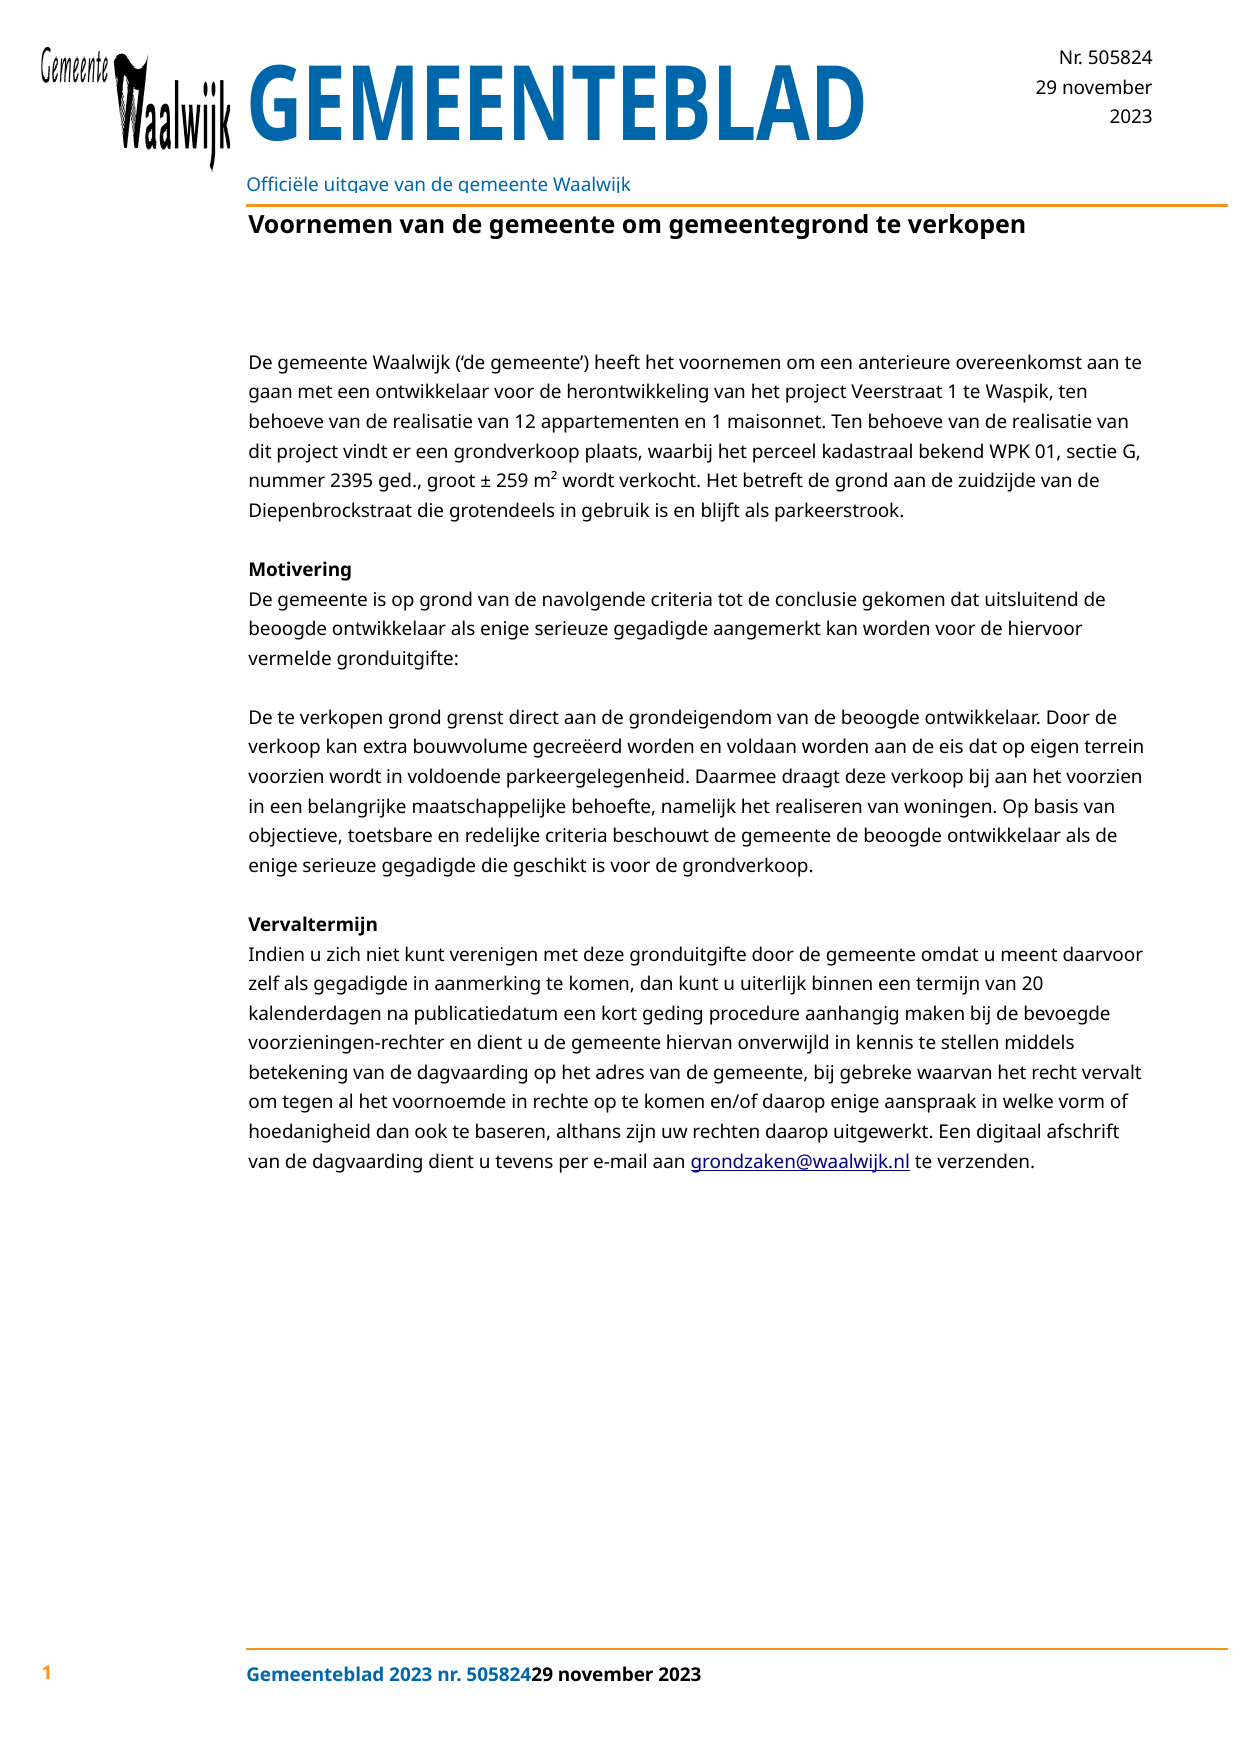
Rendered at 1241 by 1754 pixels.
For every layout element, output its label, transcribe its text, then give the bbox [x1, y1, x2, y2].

text De gemeente is op grond van de navolgende criteria tot de conclusie gekomen dat uitsluitend de beoogde ontwikkelaar als enige serieuze gegadigde aangemerkt kan worden voor de hiervoor vermelde gronduitgifte: [248, 586, 1152, 671]
text Voornemen van de gemeente om gemeentegrond te verkopen [248, 207, 1152, 241]
text De gemeente Waalwijk (‘de gemeente’) heeft het voornemen om een anterieure overeenkomst aan te gaan met een ontwikkelaar voor de herontwikkeling van het project Veerstraat 1 te Waspik, ten behoeve van de realisatie van 12 appartementen en 1 maisonnet. Ten behoeve van de realisatie van dit project vindt er een grondverkoop plaats, waarbij het perceel kadastraal bekend WPK 01, sectie G, nummer 2395 ged., groot ± 259 m² wordt verkocht. Het betreft de grond aan de zuidzijde van de Diepenbrockstraat die grotendeels in gebruik is en blijft als parkeerstrook. [248, 349, 1152, 523]
text Vervaltermijn [248, 911, 1152, 937]
text De te verkopen grond grenst direct aan de grondeigendom van de beoogde ontwikkelaar. Door de verkoop kan extra bouwvolume gecreëerd worden en voldaan worden aan de eis dat op eigen terrein voorzien wordt in voldoende parkeergelegenheid. Daarmee draagt deze verkoop bij aan het voorzien in een belangrijke maatschappelijke behoefte, namelijk het realiseren van woningen. Op basis van objectieve, toetsbare en redelijke criteria beschouwt de gemeente de beoogde ontwikkelaar als de enige serieuze gegadigde die geschikt is voor de grondverkoop. [248, 704, 1152, 878]
text Indien u zich niet kunt verenigen met deze gronduitgifte door de gemeente omdat u meent daarvoor zelf als gegadigde in aanmerking te komen, dan kunt u uiterlijk binnen een termijn van 20 kalenderdagen na publicatiedatum een kort geding procedure aanhangig maken bij de bevoegde voorzieningen-rechter en dient u de gemeente hiervan onverwijld in kennis te stellen middels betekening van de dagvaarding op het adres van de gemeente, bij gebreke waarvan het recht vervalt om tegen al het voornoemde in rechte op te komen en/of daarop enige aanspraak in welke vorm of hoedanigheid dan ook te baseren, althans zijn uw rechten daarop uitgewerkt. Een digitaal afschrift van de dagvaarding dient u tevens per e-mail aan grondzaken@waalwijk.nl te verzenden. [248, 941, 1152, 1174]
text Motivering [248, 556, 1152, 582]
picture [41, 47, 231, 172]
